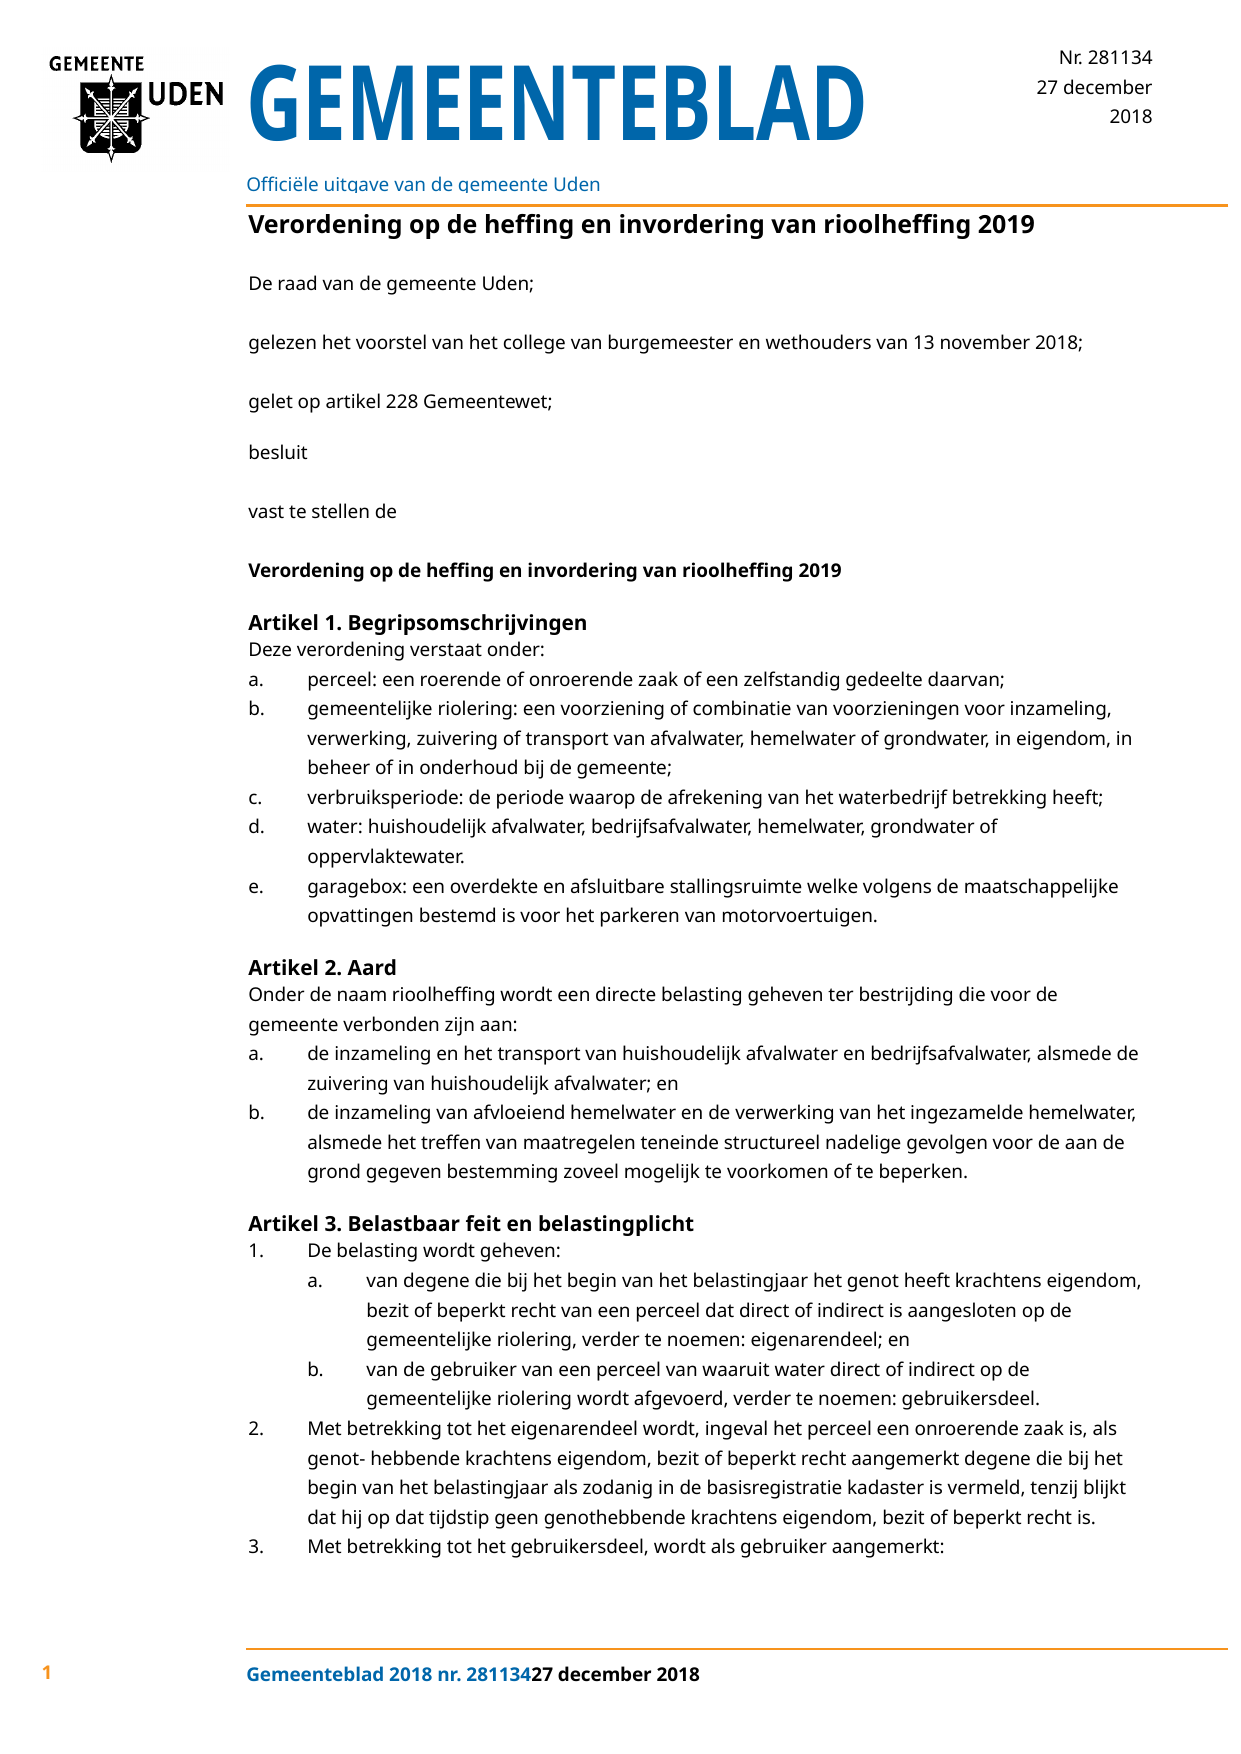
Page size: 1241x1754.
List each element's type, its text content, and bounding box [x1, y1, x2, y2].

text Deze verordening verstaat onder: [248, 636, 1152, 662]
list water: huishoudelijk afvalwater, bedrijfsafvalwater, hemelwater, grondwater of oppervlaktewater. [248, 814, 1152, 869]
list van de gebruiker van een perceel van waaruit water direct of indirect op de gemeentelijke riolering wordt afgevoerd, verder te noemen: gebruikersdeel. [307, 1356, 1152, 1411]
list de inzameling en het transport van huishoudelijk afvalwater en bedrijfsafvalwater, alsmede de zuivering van huishoudelijk afvalwater; en [248, 1040, 1152, 1096]
text gelet op artikel 228 Gemeentewet; [248, 389, 1152, 414]
text gelezen het voorstel van het college van burgemeester en wethouders van 13 november 2018; [248, 329, 1152, 355]
list Met betrekking tot het eigenarendeel wordt, ingeval het perceel een onroerende zaak is, als genot- hebbende krachtens eigendom, bezit of beperkt recht aangemerkt degene die bij het begin van het belastingjaar als zodanig in de basisregistratie kadaster is vermeld, tenzij blijkt dat hij op dat tijdstip geen genothebbende krachtens eigendom, bezit of beperkt recht is. [248, 1415, 1152, 1529]
text Verordening op de heffing en invordering van rioolheffing 2019 [248, 557, 1152, 583]
text Onder de naam rioolheffing wordt een directe belasting geheven ter bestrijding die voor de gemeente verbonden zijn aan: [248, 981, 1152, 1037]
list garagebox: een overdekte en afsluitbare stallingsruimte welke volgens de maatschappelijke opvattingen bestemd is voor het parkeren van motorvoertuigen. [248, 873, 1152, 928]
text De raad van de gemeente Uden; [248, 270, 1152, 296]
list van degene die bij het begin van het belastingjaar het genot heeft krachtens eigendom, bezit of beperkt recht van een perceel dat direct of indirect is aangesloten op de gemeentelijke riolering, verder te noemen: eigenarendeel; en [307, 1267, 1152, 1352]
list de inzameling van afvloeiend hemelwater en de verwerking van het ingezamelde hemelwater, alsmede het treffen van maatregelen teneinde structureel nadelige gevolgen voor de aan de grond gegeven bestemming zoveel mogelijk te voorkomen of te beperken. [248, 1099, 1152, 1184]
list De belasting wordt geheven: [248, 1238, 1152, 1263]
text Verordening op de heffing en invordering van rioolheffing 2019 [248, 207, 1152, 241]
text besluit [248, 439, 1152, 465]
text Artikel 1. Begripsomschrijvingen [248, 608, 1152, 636]
list Met betrekking tot het gebruikersdeel, wordt als gebruiker aangemerkt: [248, 1533, 1152, 1559]
text Artikel 2. Aard [248, 953, 1152, 981]
list perceel: een roerende of onroerende zaak of een zelfstandig gedeelte daarvan; [248, 666, 1152, 691]
list gemeentelijke riolering: een voorziening of combinatie van voorzieningen voor inzameling, verwerking, zuivering of transport van afvalwater, hemelwater of grondwater, in eigendom, in beheer of in onderhoud bij de gemeente; [248, 695, 1152, 780]
list verbruiksperiode: de periode waarop de afrekening van het waterbedrijf betrekking heeft; [248, 784, 1152, 810]
text vast te stellen de [248, 498, 1152, 524]
text Artikel 3. Belastbaar feit en belastingplicht [248, 1209, 1152, 1238]
picture [41, 47, 231, 172]
